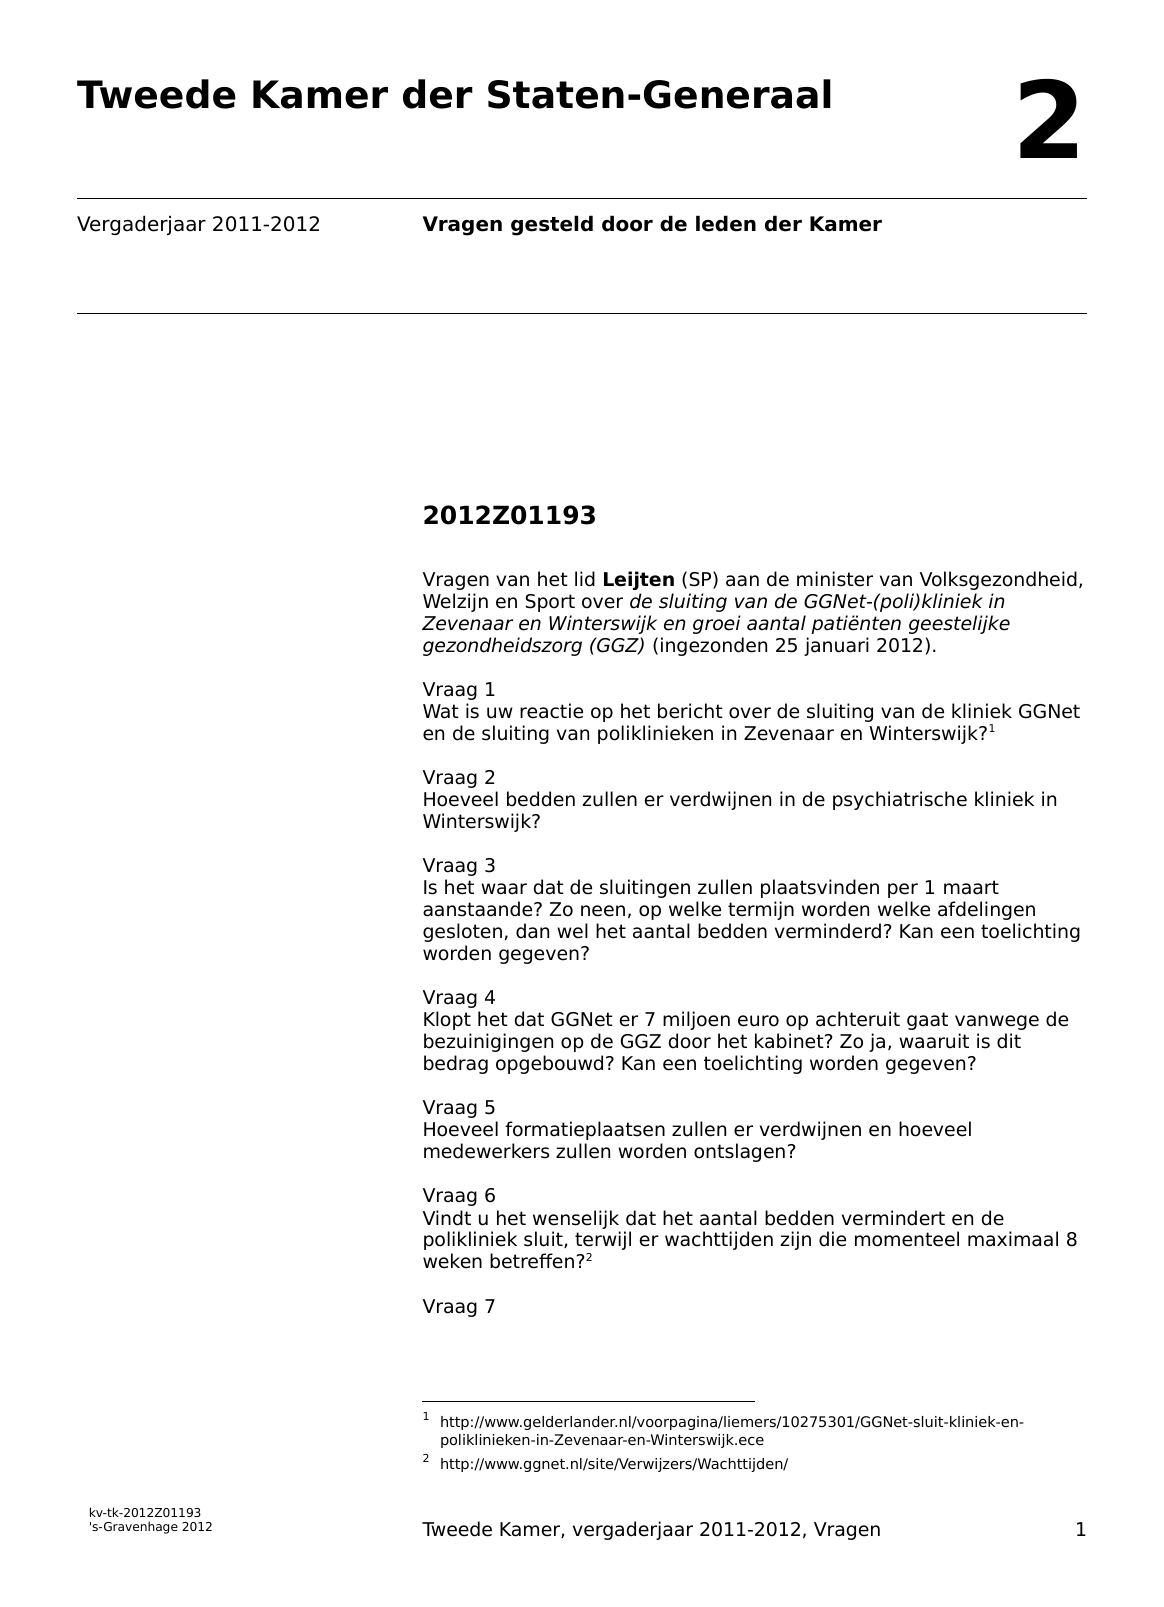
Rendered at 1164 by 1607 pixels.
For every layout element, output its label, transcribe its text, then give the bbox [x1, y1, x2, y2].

table_header 2 [886, 59, 1087, 198]
text kv-tk-2012Z01193 [88, 1506, 323, 1520]
text Wat is uw reactie op het bericht over de sluiting van de kliniek GGNet en de sluiting van poliklinieken in Zevenaar en Winterswijk? [422, 701, 1087, 745]
text http://www.ggnet.nl/site/Verwijzers/Wachttijden/ [422, 1452, 1087, 1474]
table_header Tweede Kamer der Staten-Generaal [77, 59, 886, 198]
text Vraag 2 [422, 767, 1087, 789]
text Hoeveel formatieplaatsen zullen er verdwijnen en hoeveel medewerkers zullen worden ontslagen? [422, 1119, 1087, 1163]
table_cell Vergaderjaar 2011-2012 [77, 199, 422, 313]
text Vragen van het lid Leijten (SP) aan de minister van Volksgezondheid, Welzijn en Sport over de sluiting van de GGNet-(poli)kliniek in Zevenaar en Winterswijk en groei aantal patiënten geestelijke gezondheidszorg (GGZ) (ingezonden 25 januari 2012). [422, 569, 1087, 657]
table_cell Vragen gesteld door de leden der Kamer [422, 199, 1087, 313]
text Klopt het dat GGNet er 7 miljoen euro op achteruit gaat vanwege de bezuinigingen op de GGZ door het kabinet? Zo ja, waaruit is dit bedrag opgebouwd? Kan een toelichting worden gegeven? [422, 1009, 1087, 1075]
text Vraag 6 [422, 1185, 1087, 1207]
text http://www.gelderlander.nl/voorpagina/liemers/10275301/GGNet-sluit-kliniek-en-poliklinieken-in-Zevenaar-en-Winterswijk.ece [422, 1410, 1087, 1449]
text Hoeveel bedden zullen er verdwijnen in de psychiatrische kliniek in Winterswijk? [422, 789, 1087, 833]
text Vraag 7 [422, 1296, 1087, 1317]
text Vraag 5 [422, 1097, 1087, 1119]
text Vraag 1 [422, 679, 1087, 701]
text 's-Gravenhage 2012 [88, 1520, 323, 1534]
text 2012Z01193 [422, 501, 1087, 531]
text Vraag 3 [422, 855, 1087, 877]
text Vindt u het wenselijk dat het aantal bedden vermindert en de polikliniek sluit, terwijl er wachttijden zijn die momenteel maximaal 8 weken betreffen? [422, 1207, 1087, 1273]
text Is het waar dat de sluitingen zullen plaatsvinden per 1 maart aanstaande? Zo neen, op welke termijn worden welke afdelingen gesloten, dan wel het aantal bedden verminderd? Kan een toelichting worden gegeven? [422, 877, 1087, 965]
text Vraag 4 [422, 987, 1087, 1009]
